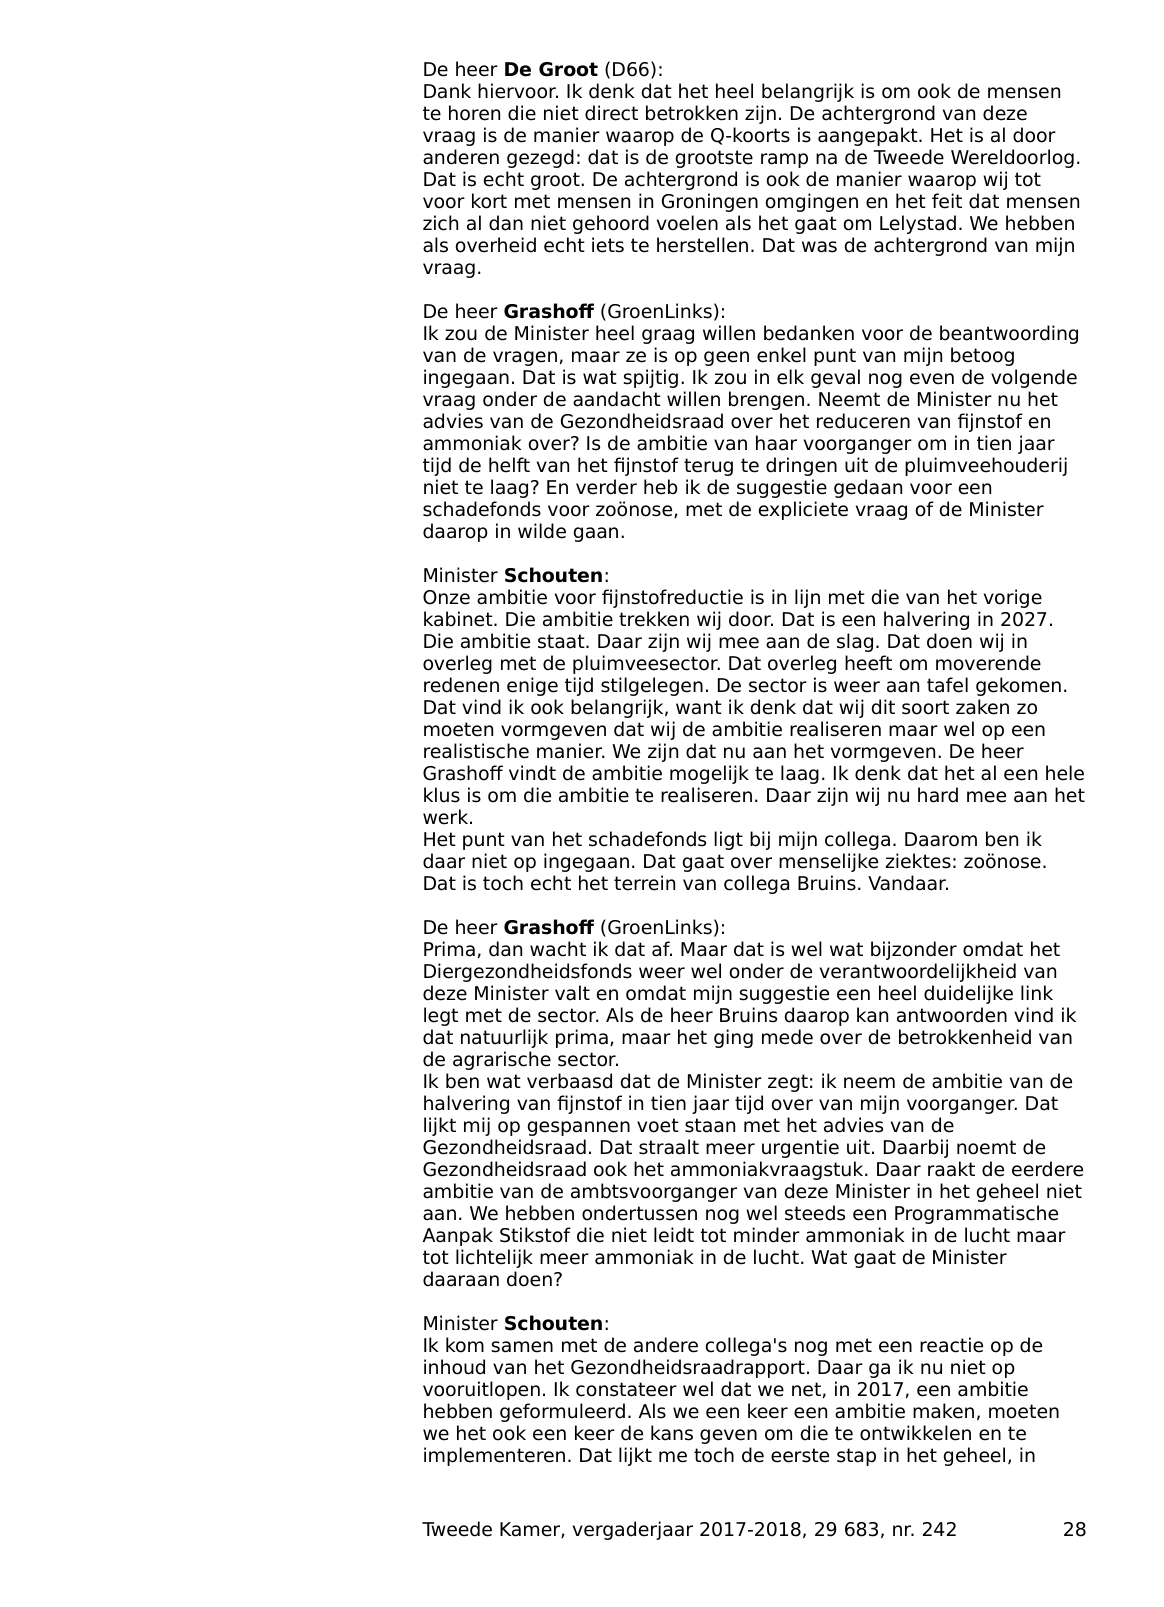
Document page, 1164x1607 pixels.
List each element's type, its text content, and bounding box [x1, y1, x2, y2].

text Het punt van het schadefonds ligt bij mijn collega. Daarom ben ik daar niet op ingegaan. Dat gaat over menselijke ziektes: zoönose. Dat is toch echt het terrein van collega Bruins. Vandaar. [422, 829, 1087, 895]
text Dank hiervoor. Ik denk dat het heel belangrijk is om ook de mensen te horen die niet direct betrokken zijn. De achtergrond van deze vraag is de manier waarop de Q-koorts is aangepakt. Het is al door anderen gezegd: dat is de grootste ramp na de Tweede Wereldoorlog. Dat is echt groot. De achtergrond is ook de manier waarop wij tot voor kort met mensen in Groningen omgingen en het feit dat mensen zich al dan niet gehoord voelen als het gaat om Lelystad. We hebben als overheid echt iets te herstellen. Dat was de achtergrond van mijn vraag. [422, 81, 1087, 279]
text Ik kom samen met de andere collega's nog met een reactie op de inhoud van het Gezondheidsraadrapport. Daar ga ik nu niet op vooruitlopen. Ik constateer wel dat we net, in 2017, een ambitie hebben geformuleerd. Als we een keer een ambitie maken, moeten we het ook een keer de kans geven om die te ontwikkelen en te implementeren. Dat lijkt me toch de eerste stap in het geheel, in [422, 1335, 1087, 1467]
text De heer De Groot (D66): [422, 59, 1087, 81]
text Prima, dan wacht ik dat af. Maar dat is wel wat bijzonder omdat het Diergezondheidsfonds weer wel onder de verantwoordelijkheid van deze Minister valt en omdat mijn suggestie een heel duidelijke link legt met de sector. Als de heer Bruins daarop kan antwoorden vind ik dat natuurlijk prima, maar het ging mede over de betrokkenheid van de agrarische sector. [422, 939, 1087, 1071]
text Minister Schouten: [422, 565, 1087, 587]
text Onze ambitie voor fijnstofreductie is in lijn met die van het vorige kabinet. Die ambitie trekken wij door. Dat is een halvering in 2027. Die ambitie staat. Daar zijn wij mee aan de slag. Dat doen wij in overleg met de pluimveesector. Dat overleg heeft om moverende redenen enige tijd stilgelegen. De sector is weer aan tafel gekomen. Dat vind ik ook belangrijk, want ik denk dat wij dit soort zaken zo moeten vormgeven dat wij de ambitie realiseren maar wel op een realistische manier. We zijn dat nu aan het vormgeven. De heer Grashoff vindt de ambitie mogelijk te laag. Ik denk dat het al een hele klus is om die ambitie te realiseren. Daar zijn wij nu hard mee aan het werk. [422, 587, 1087, 829]
text Ik ben wat verbaasd dat de Minister zegt: ik neem de ambitie van de halvering van fijnstof in tien jaar tijd over van mijn voorganger. Dat lijkt mij op gespannen voet staan met het advies van de Gezondheidsraad. Dat straalt meer urgentie uit. Daarbij noemt de Gezondheidsraad ook het ammoniakvraagstuk. Daar raakt de eerdere ambitie van de ambtsvoorganger van deze Minister in het geheel niet aan. We hebben ondertussen nog wel steeds een Programmatische Aanpak Stikstof die niet leidt tot minder ammoniak in de lucht maar tot lichtelijk meer ammoniak in de lucht. Wat gaat de Minister daaraan doen? [422, 1071, 1087, 1291]
text Ik zou de Minister heel graag willen bedanken voor de beantwoording van de vragen, maar ze is op geen enkel punt van mijn betoog ingegaan. Dat is wat spijtig. Ik zou in elk geval nog even de volgende vraag onder de aandacht willen brengen. Neemt de Minister nu het advies van de Gezondheidsraad over het reduceren van fijnstof en ammoniak over? Is de ambitie van haar voorganger om in tien jaar tijd de helft van het fijnstof terug te dringen uit de pluimveehouderij niet te laag? En verder heb ik de suggestie gedaan voor een schadefonds voor zoönose, met de expliciete vraag of de Minister daarop in wilde gaan. [422, 323, 1087, 543]
text De heer Grashoff (GroenLinks): [422, 917, 1087, 939]
text De heer Grashoff (GroenLinks): [422, 301, 1087, 323]
text Minister Schouten: [422, 1313, 1087, 1335]
